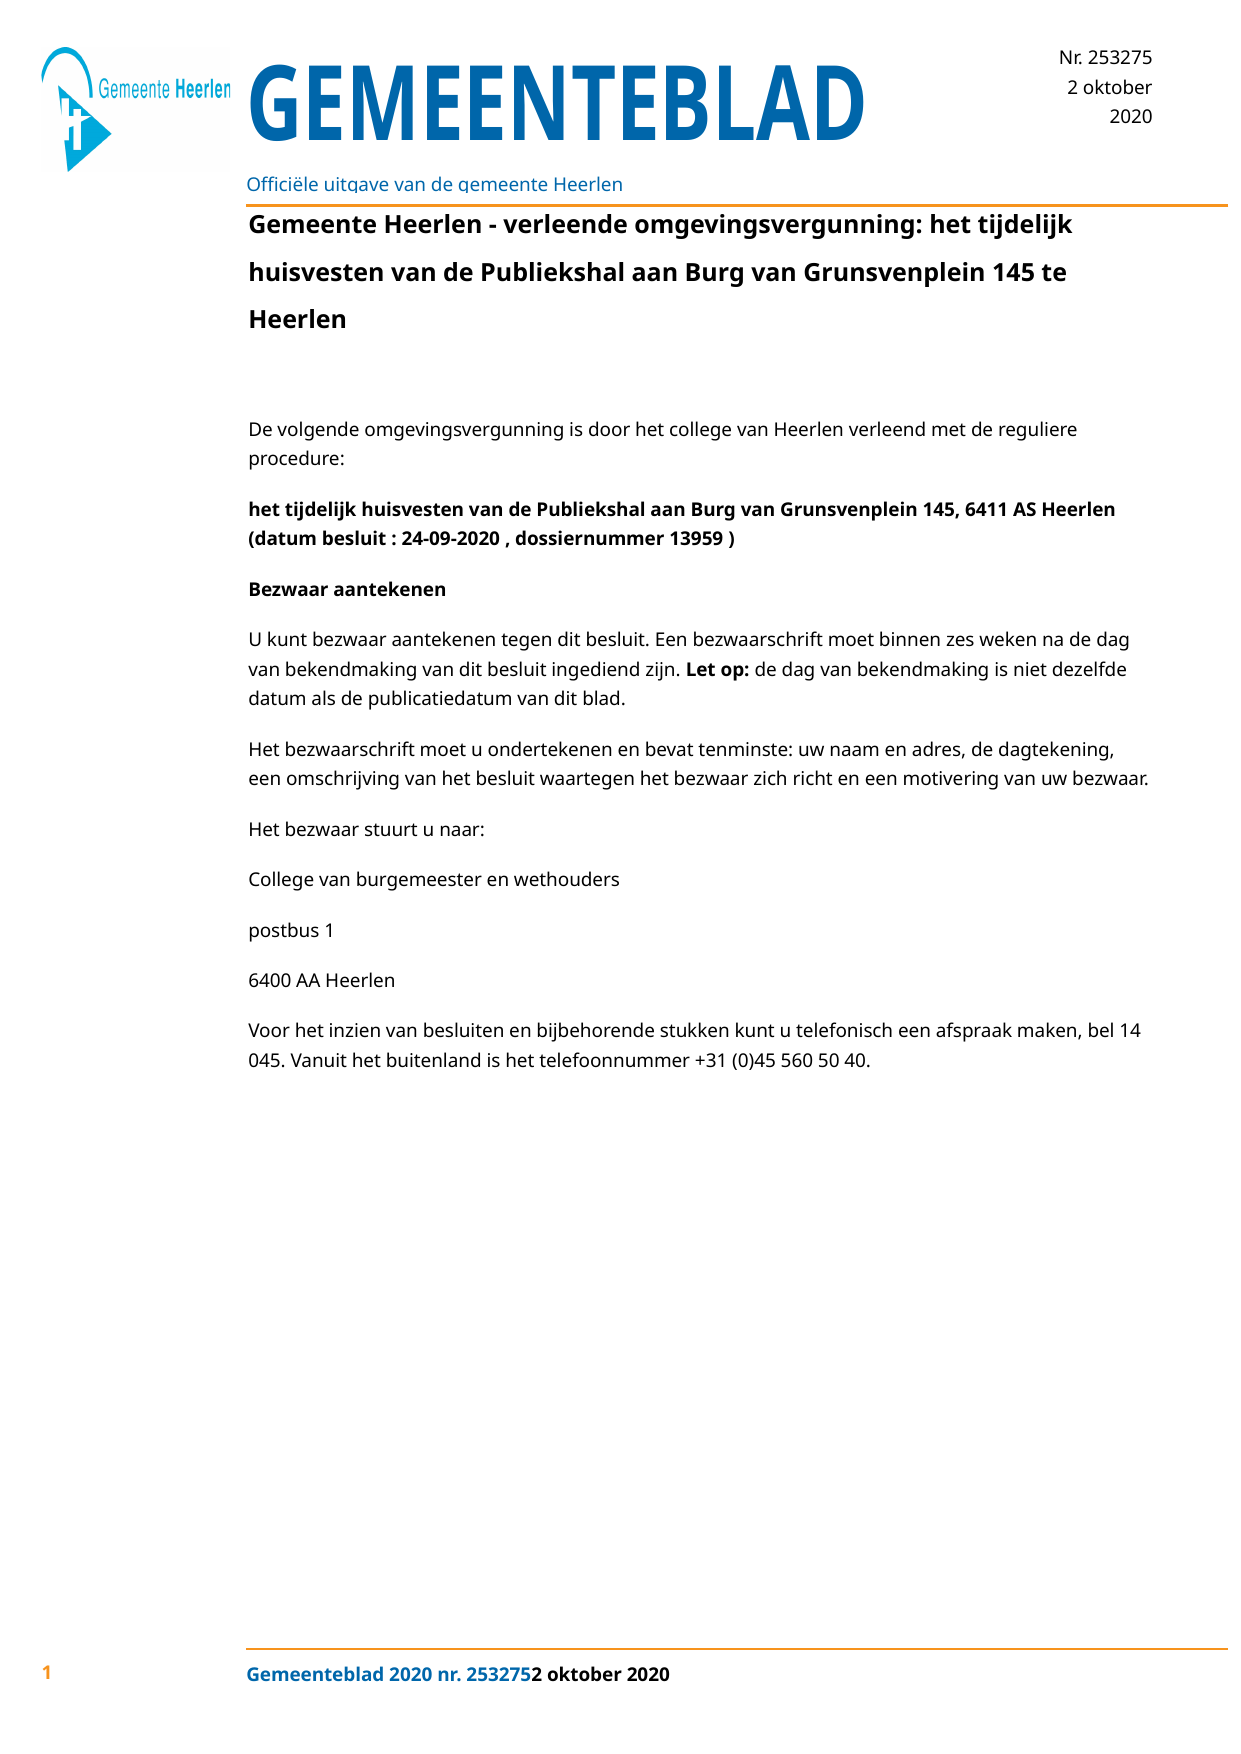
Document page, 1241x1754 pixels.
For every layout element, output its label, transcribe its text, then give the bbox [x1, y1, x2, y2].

picture [41, 47, 231, 172]
text Het bezwaar stuurt u naar: [248, 816, 1152, 842]
text De volgende omgevingsvergunning is door het college van Heerlen verleend met de reguliere procedure: [248, 416, 1152, 471]
picture [41, 47, 59, 70]
text postbus 1 [248, 917, 1152, 942]
text College van burgemeester en wethouders [248, 866, 1152, 892]
text 6400 AA Heerlen [248, 967, 1152, 993]
text Voor het inzien van besluiten en bijbehorende stukken kunt u telefonisch een afspraak maken, bel 14 045. Vanuit het buitenland is het telefoonnummer +31 (0)45 560 50 40. [248, 1018, 1152, 1073]
text Gemeente Heerlen - verleende omgevingsvergunning: het tijdelijk huisvesten van de Publiekshal aan Burg van Grunsvenplein 145 te Heerlen [248, 207, 1152, 336]
text U kunt bezwaar aantekenen tegen dit besluit. Een bezwaarschrift moet binnen zes weken na de dag van bekendmaking van dit besluit ingediend zijn. Let op: de dag van bekendmaking is niet dezelfde datum als de publicatiedatum van dit blad. [248, 626, 1152, 711]
text Bezwaar aantekenen [248, 576, 1152, 602]
text Het bezwaarschrift moet u ondertekenen en bevat tenminste: uw naam en adres, de dagtekening, een omschrijving van het besluit waartegen het bezwaar zich richt en een motivering van uw bezwaar. [248, 736, 1152, 791]
text het tijdelijk huisvesten van de Publiekshal aan Burg van Grunsvenplein 145, 6411 AS Heerlen (datum besluit : 24-09-2020 , dossiernummer 13959 ) [248, 496, 1152, 551]
